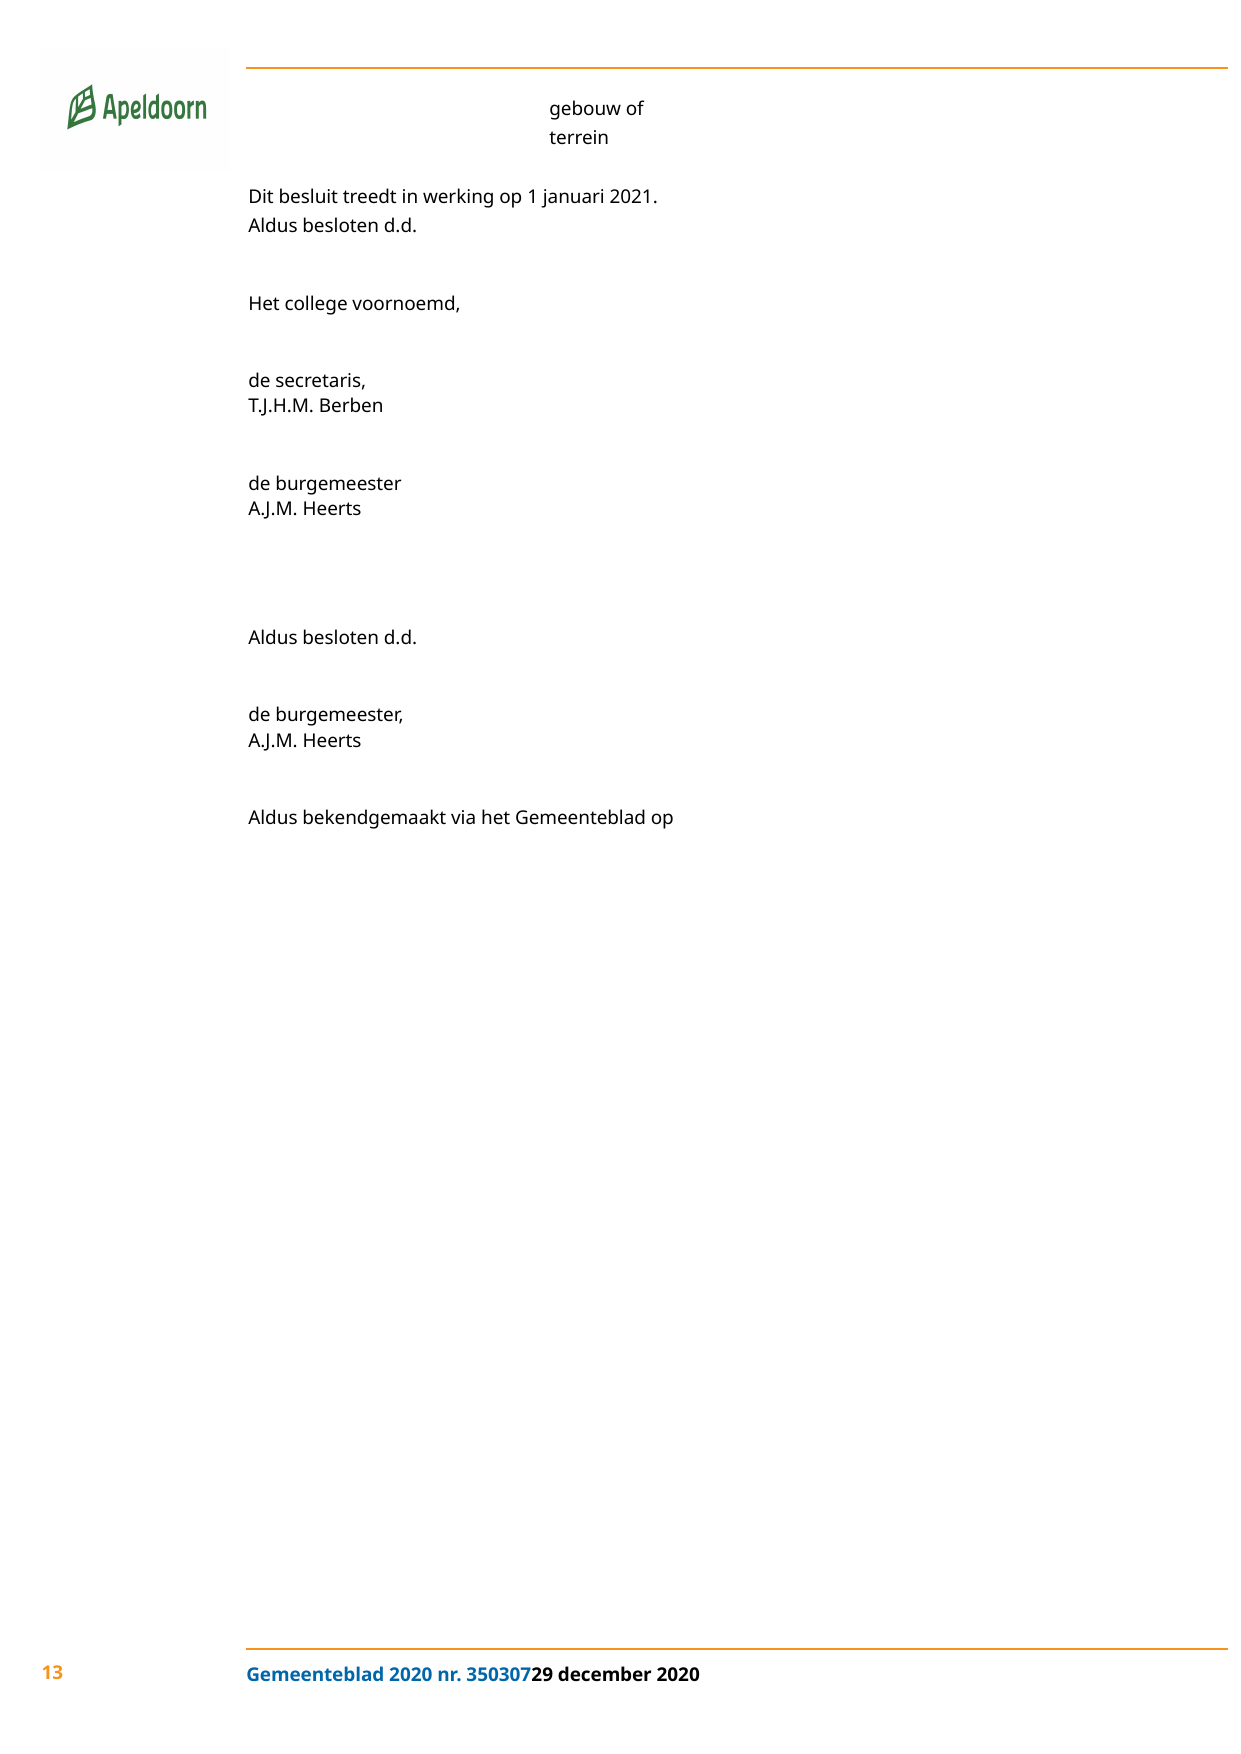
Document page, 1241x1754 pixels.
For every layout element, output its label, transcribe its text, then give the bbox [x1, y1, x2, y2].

text A.J.M. Heerts [248, 496, 1152, 521]
text T.J.H.M. Berben [248, 393, 1152, 418]
text A.J.M. Heerts [248, 727, 1152, 753]
text Aldus bekendgemaakt via het Gemeenteblad op [248, 804, 1152, 830]
picture [41, 47, 231, 172]
text Dit besluit treedt in werking op 1 januari 2021. [248, 183, 1152, 209]
table_cell gebouw of terrein [549, 95, 700, 150]
text Het college voornoemd, [248, 290, 1152, 315]
table_cell [1001, 95, 1152, 150]
text Aldus besloten d.d. [248, 212, 1152, 238]
table_cell [399, 95, 549, 150]
text de burgemeester [248, 470, 1152, 496]
text de secretaris, [248, 367, 1152, 393]
table_cell [248, 95, 398, 150]
table_cell [850, 95, 1001, 150]
text de burgemeester, [248, 701, 1152, 727]
table_cell [700, 95, 850, 150]
text Aldus besloten d.d. [248, 624, 1152, 650]
